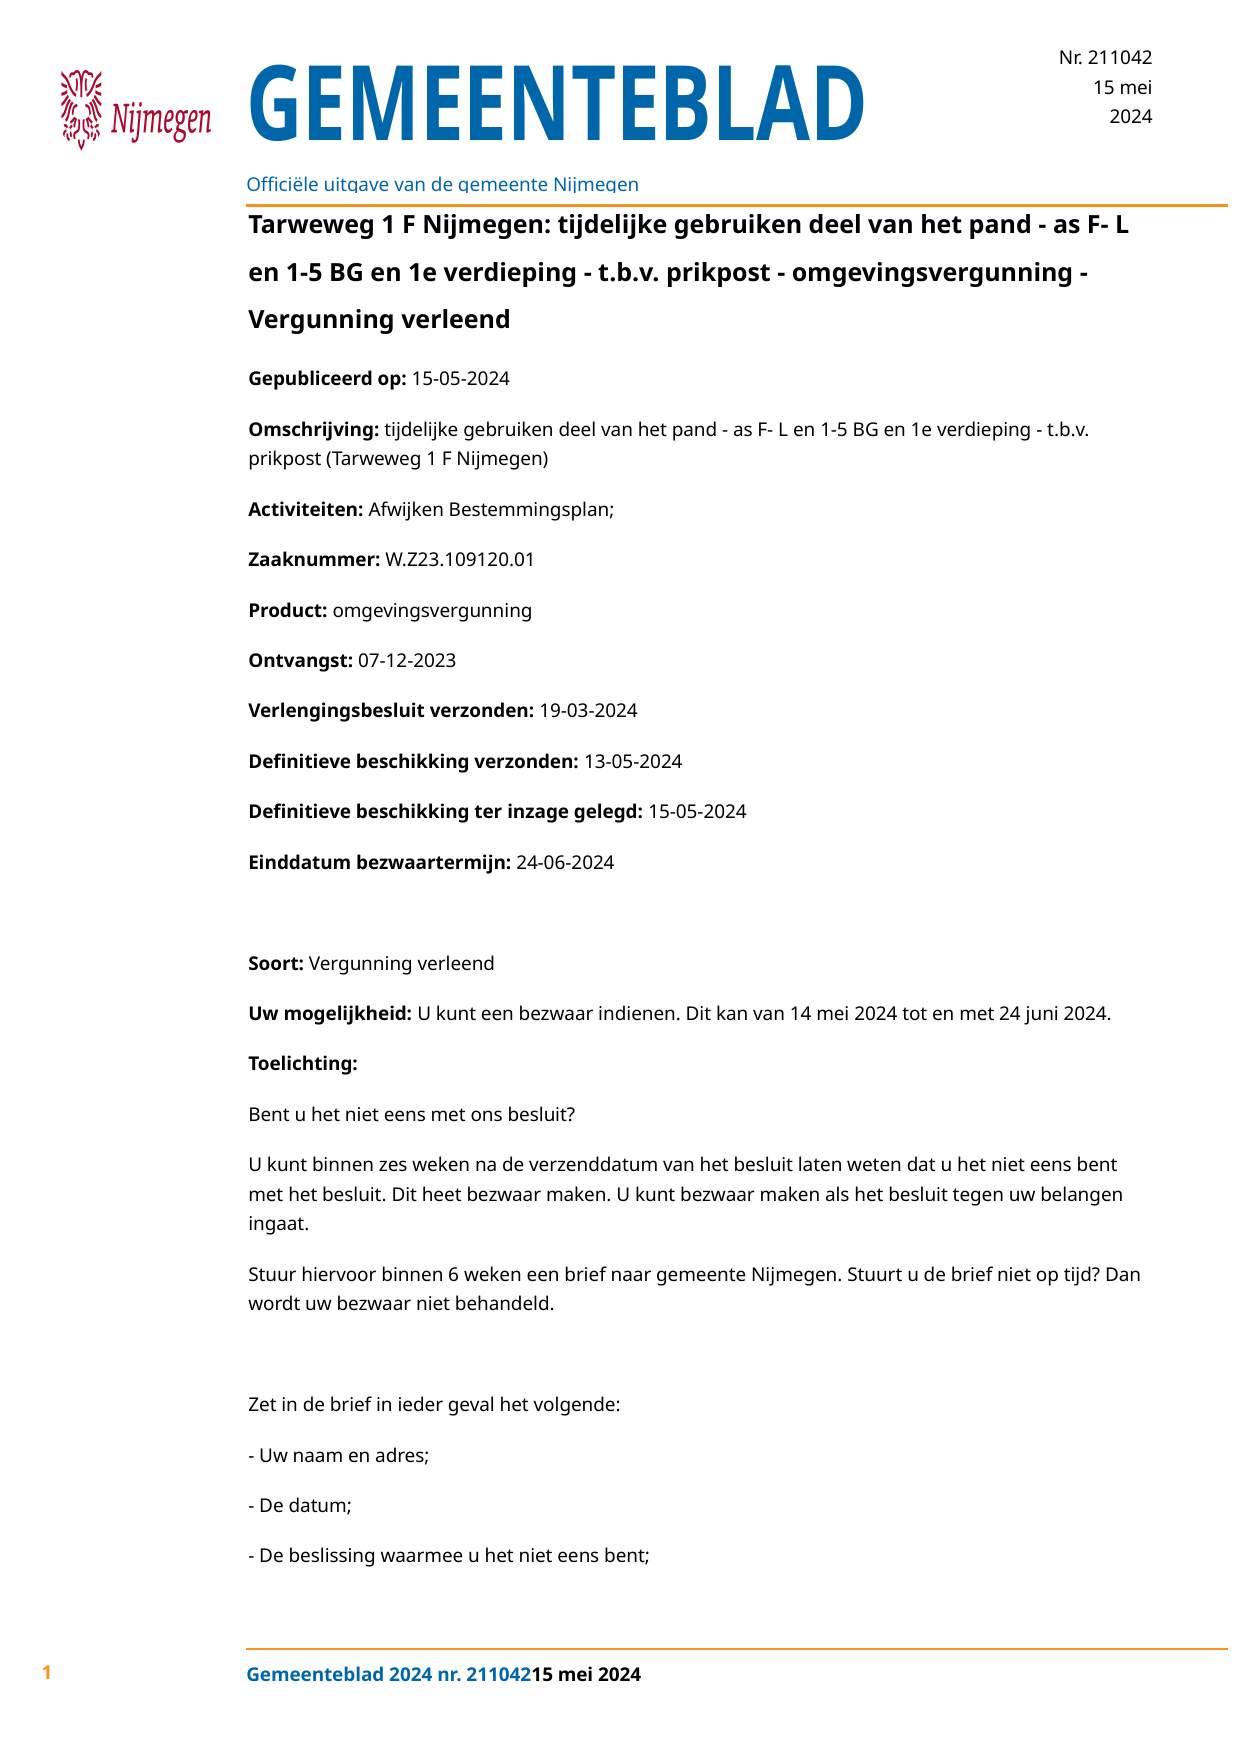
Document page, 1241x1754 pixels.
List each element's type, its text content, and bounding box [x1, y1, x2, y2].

text Zaaknummer: W.Z23.109120.01 [248, 546, 1152, 572]
text - Uw naam en adres; [248, 1442, 1152, 1467]
text - De beslissing waarmee u het niet eens bent; [248, 1543, 1152, 1568]
text Omschrijving: tijdelijke gebruiken deel van het pand - as F- L en 1-5 BG en 1e verdieping - t.b.v. prikpost (Tarweweg 1 F Nijmegen) [248, 416, 1152, 471]
text Verlengingsbesluit verzonden: 19-03-2024 [248, 698, 1152, 723]
text Activiteiten: Afwijken Bestemmingsplan; [248, 496, 1152, 522]
picture [41, 47, 231, 172]
text Ontvangst: 07-12-2023 [248, 647, 1152, 673]
text Einddatum bezwaartermijn: 24-06-2024 [248, 849, 1152, 874]
text Bent u het niet eens met ons besluit? [248, 1101, 1152, 1127]
text Zet in de brief in ieder geval het volgende: [248, 1391, 1152, 1417]
text Gepubliceerd op: 15-05-2024 [248, 366, 1152, 391]
text Definitieve beschikking ter inzage gelegd: 15-05-2024 [248, 798, 1152, 824]
text Toelichting: [248, 1051, 1152, 1076]
text Tarweweg 1 F Nijmegen: tijdelijke gebruiken deel van het pand - as F- L en 1-5 BG en 1e verdieping - t.b.v. prikpost - omgevingsvergunning - Vergunning verleend [248, 207, 1152, 336]
text Stuur hiervoor binnen 6 weken een brief naar gemeente Nijmegen. Stuurt u de brief niet op tijd? Dan wordt uw bezwaar niet behandeld. [248, 1261, 1152, 1316]
text Soort: Vergunning verleend [248, 950, 1152, 975]
text Product: omgevingsvergunning [248, 597, 1152, 622]
text - De datum; [248, 1492, 1152, 1518]
text Definitieve beschikking verzonden: 13-05-2024 [248, 748, 1152, 774]
text Uw mogelijkheid: U kunt een bezwaar indienen. Dit kan van 14 mei 2024 tot en met 24 juni 2024. [248, 1000, 1152, 1026]
text U kunt binnen zes weken na de verzenddatum van het besluit laten weten dat u het niet eens bent met het besluit. Dit heet bezwaar maken. U kunt bezwaar maken als het besluit tegen uw belangen ingaat. [248, 1151, 1152, 1236]
